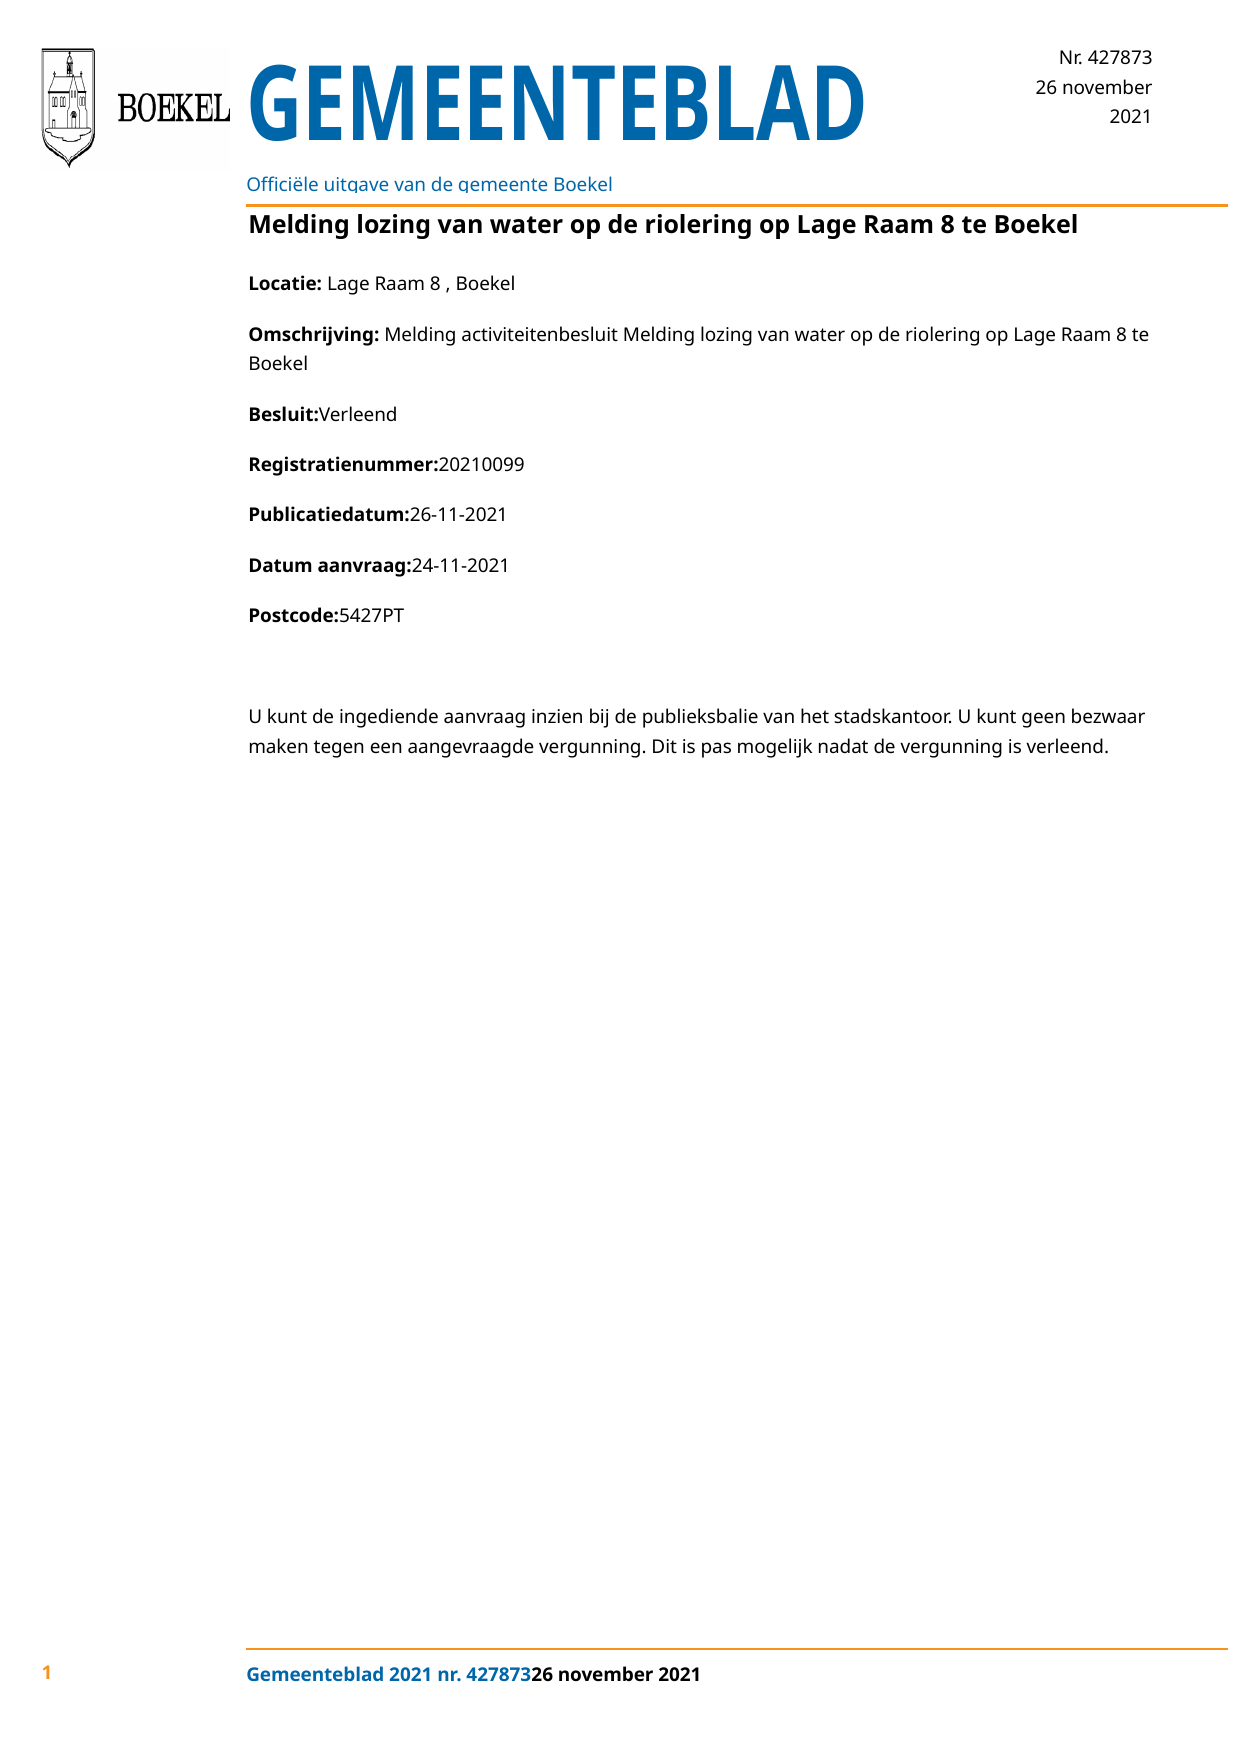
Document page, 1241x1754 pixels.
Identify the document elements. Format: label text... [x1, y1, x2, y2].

text Locatie: Lage Raam 8 , Boekel [248, 270, 1152, 296]
text Postcode:5427PT [248, 602, 1152, 628]
text Publicatiedatum:26-11-2021 [248, 502, 1152, 527]
text Melding lozing van water op de riolering op Lage Raam 8 te Boekel [248, 207, 1152, 241]
text Besluit:Verleend [248, 401, 1152, 426]
text U kunt de ingediende aanvraag inzien bij de publieksbalie van het stadskantoor. U kunt geen bezwaar maken tegen een aangevraagde vergunning. Dit is pas mogelijk nadat de vergunning is verleend. [248, 703, 1152, 758]
text Omschrijving: Melding activiteitenbesluit Melding lozing van water op de riolering op Lage Raam 8 te Boekel [248, 321, 1152, 376]
picture [41, 47, 231, 172]
text Registratienummer:20210099 [248, 451, 1152, 477]
text Datum aanvraag:24-11-2021 [248, 552, 1152, 578]
